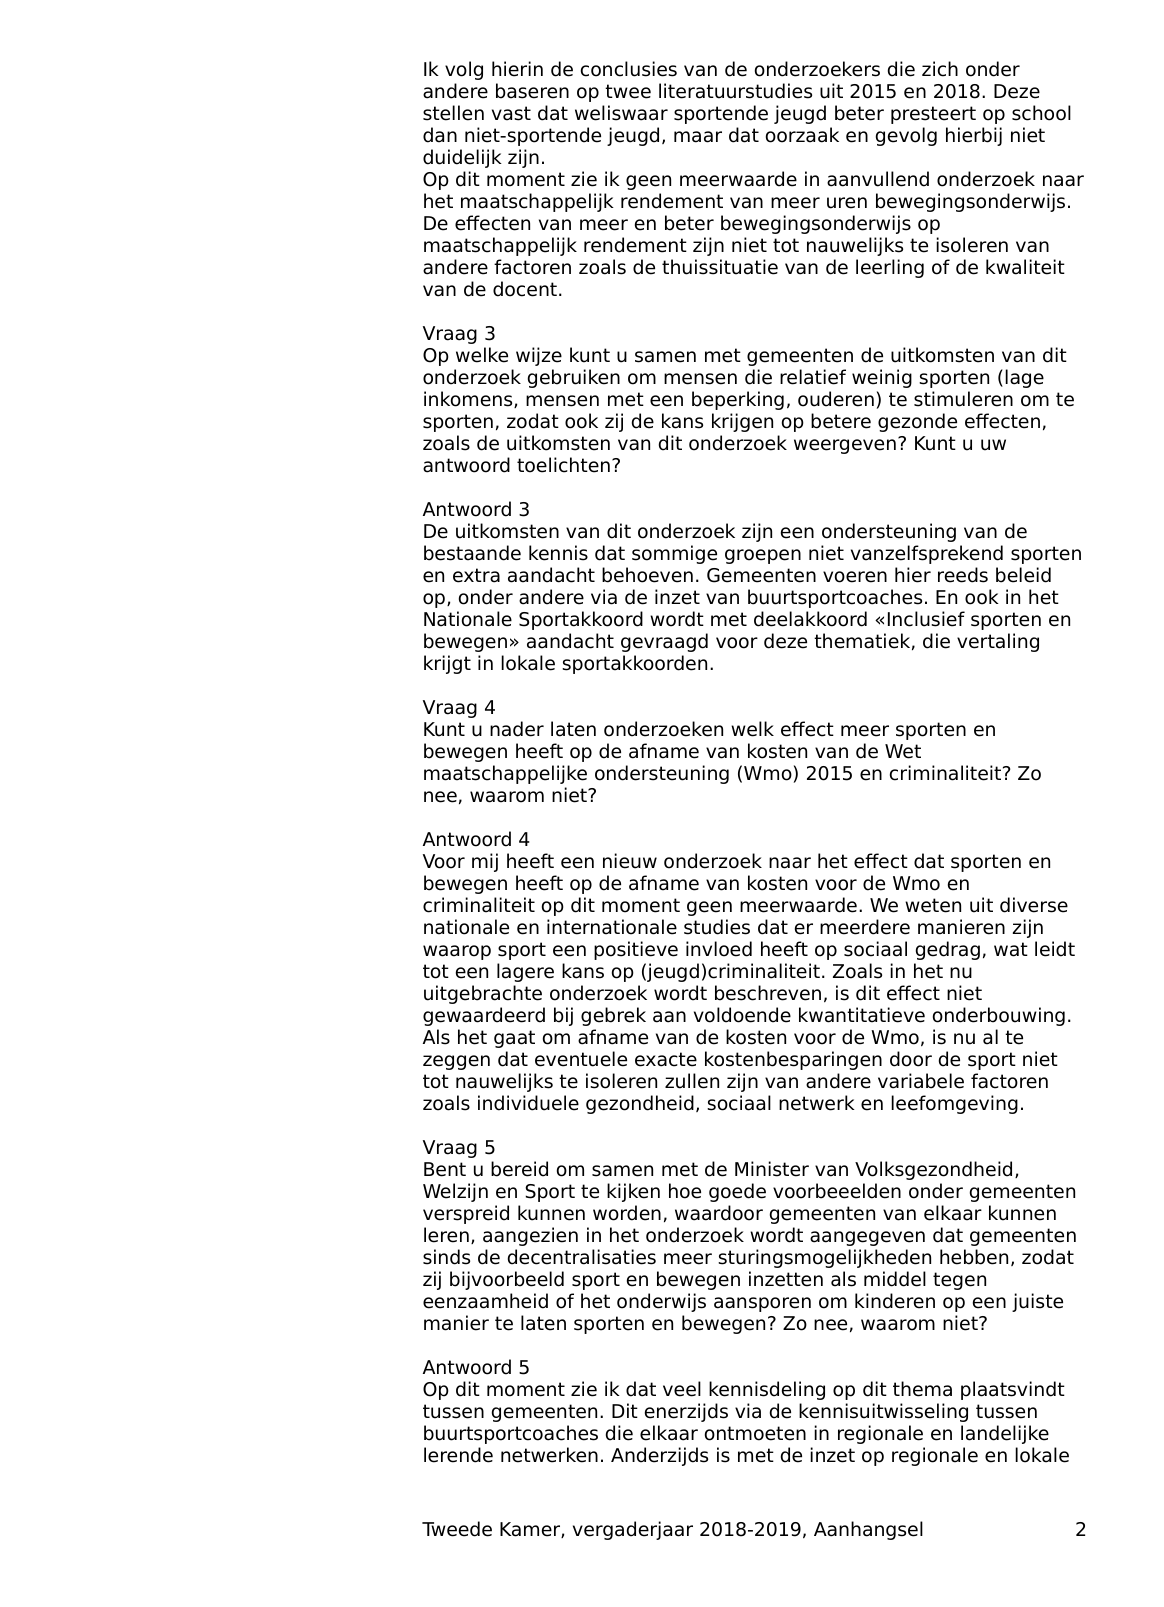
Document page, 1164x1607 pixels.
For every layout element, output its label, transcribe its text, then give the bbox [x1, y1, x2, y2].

text Antwoord 4 [422, 829, 1087, 851]
text Op dit moment zie ik geen meerwaarde in aanvullend onderzoek naar het maatschappelijk rendement van meer uren bewegingsonderwijs. De effecten van meer en beter bewegingsonderwijs op maatschappelijk rendement zijn niet tot nauwelijks te isoleren van andere factoren zoals de thuissituatie van de leerling of de kwaliteit van de docent. [422, 169, 1087, 301]
text Vraag 4 [422, 697, 1087, 719]
text Antwoord 5 [422, 1357, 1087, 1379]
text Vraag 5 [422, 1137, 1087, 1159]
text Bent u bereid om samen met de Minister van Volksgezondheid, Welzijn en Sport te kijken hoe goede voorbeeelden onder gemeenten verspreid kunnen worden, waardoor gemeenten van elkaar kunnen leren, aangezien in het onderzoek wordt aangegeven dat gemeenten sinds de decentralisaties meer sturingsmogelijkheden hebben, zodat zij bijvoorbeeld sport en bewegen inzetten als middel tegen eenzaamheid of het onderwijs aansporen om kinderen op een juiste manier te laten sporten en bewegen? Zo nee, waarom niet? [422, 1159, 1087, 1335]
text Kunt u nader laten onderzoeken welk effect meer sporten en bewegen heeft op de afname van kosten van de Wet maatschappelijke ondersteuning (Wmo) 2015 en criminaliteit? Zo nee, waarom niet? [422, 719, 1087, 807]
text Voor mij heeft een nieuw onderzoek naar het effect dat sporten en bewegen heeft op de afname van kosten voor de Wmo en criminaliteit op dit moment geen meerwaarde. We weten uit diverse nationale en internationale studies dat er meerdere manieren zijn waarop sport een positieve invloed heeft op sociaal gedrag, wat leidt tot een lagere kans op (jeugd)criminaliteit. Zoals in het nu uitgebrachte onderzoek wordt beschreven, is dit effect niet gewaardeerd bij gebrek aan voldoende kwantitatieve onderbouwing. Als het gaat om afname van de kosten voor de Wmo, is nu al te zeggen dat eventuele exacte kostenbesparingen door de sport niet tot nauwelijks te isoleren zullen zijn van andere variabele factoren zoals individuele gezondheid, sociaal netwerk en leefomgeving. [422, 851, 1087, 1115]
text De uitkomsten van dit onderzoek zijn een ondersteuning van de bestaande kennis dat sommige groepen niet vanzelfsprekend sporten en extra aandacht behoeven. Gemeenten voeren hier reeds beleid op, onder andere via de inzet van buurtsportcoaches. En ook in het Nationale Sportakkoord wordt met deelakkoord «Inclusief sporten en bewegen» aandacht gevraagd voor deze thematiek, die vertaling krijgt in lokale sportakkoorden. [422, 521, 1087, 675]
text Op dit moment zie ik dat veel kennisdeling op dit thema plaatsvindt tussen gemeenten. Dit enerzijds via de kennisuitwisseling tussen buurtsportcoaches die elkaar ontmoeten in regionale en landelijke lerende netwerken. Anderzijds is met de inzet op regionale en lokale [422, 1379, 1087, 1467]
text Vraag 3 [422, 323, 1087, 345]
text Op welke wijze kunt u samen met gemeenten de uitkomsten van dit onderzoek gebruiken om mensen die relatief weinig sporten (lage inkomens, mensen met een beperking, ouderen) te stimuleren om te sporten, zodat ook zij de kans krijgen op betere gezonde effecten, zoals de uitkomsten van dit onderzoek weergeven? Kunt u uw antwoord toelichten? [422, 345, 1087, 477]
text Ik volg hierin de conclusies van de onderzoekers die zich onder andere baseren op twee literatuurstudies uit 2015 en 2018. Deze stellen vast dat weliswaar sportende jeugd beter presteert op school dan niet-sportende jeugd, maar dat oorzaak en gevolg hierbij niet duidelijk zijn. [422, 59, 1087, 169]
text Antwoord 3 [422, 499, 1087, 521]
